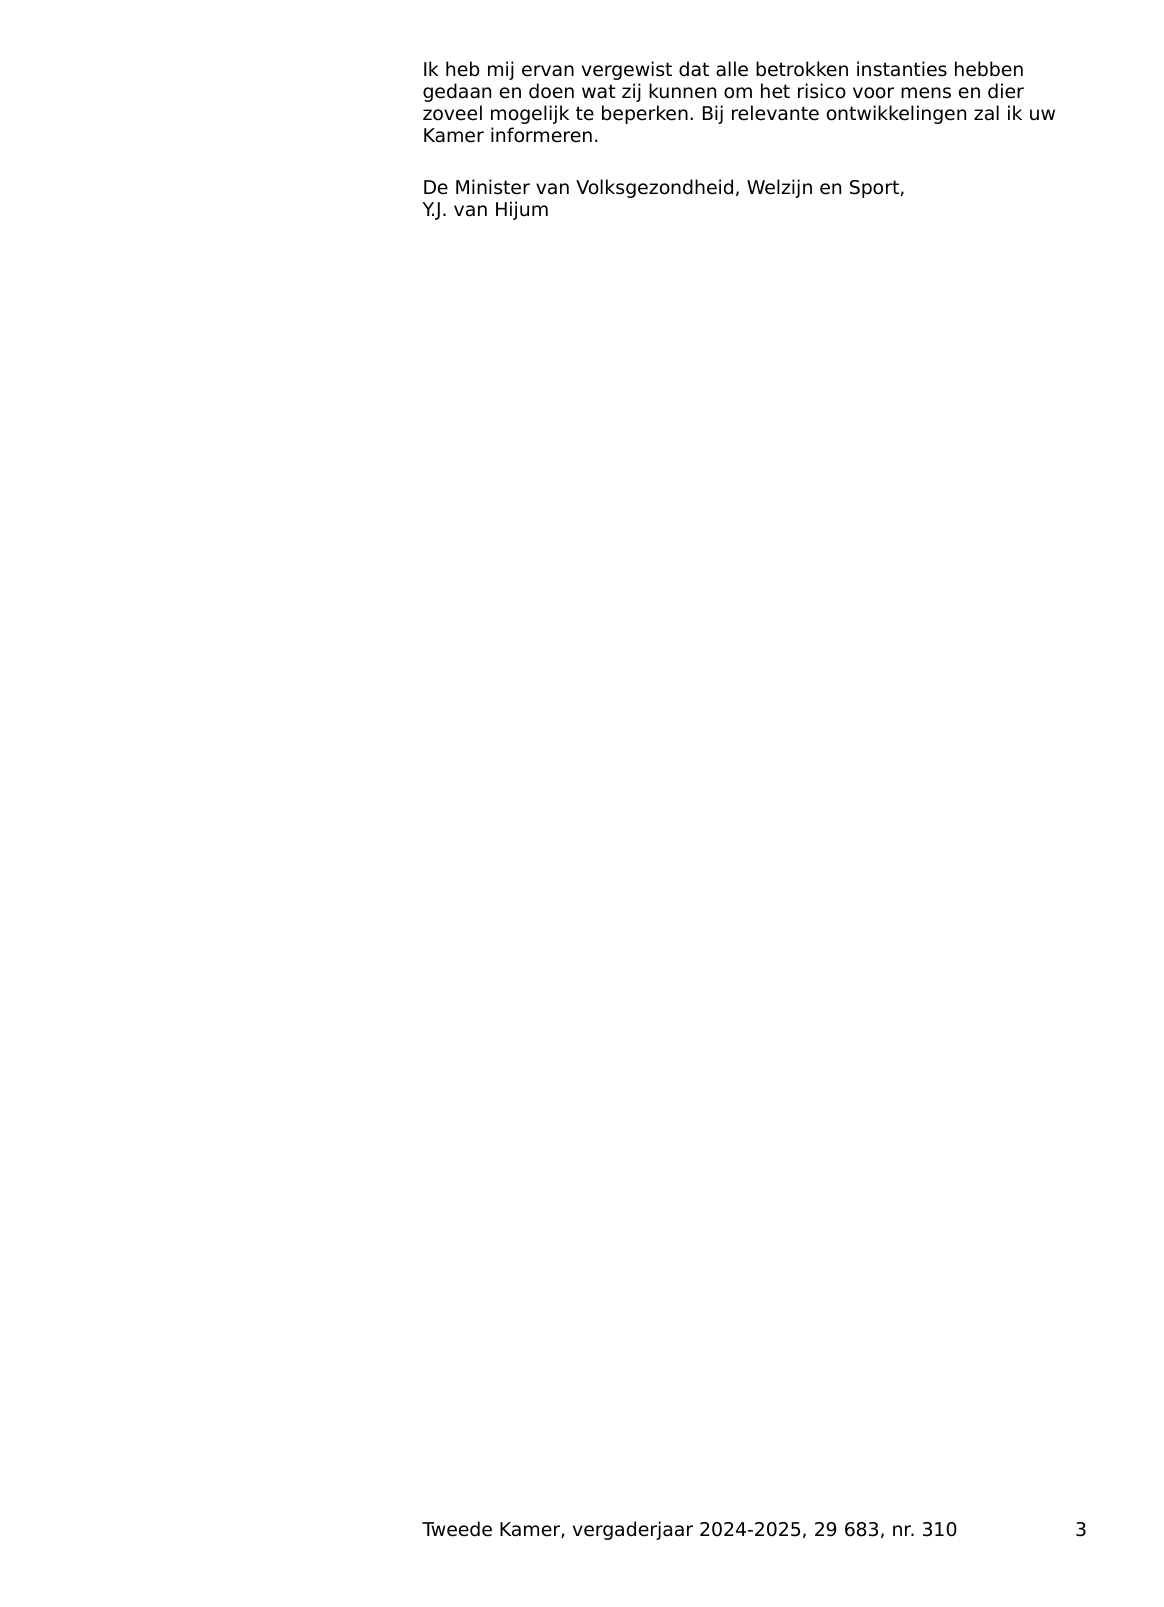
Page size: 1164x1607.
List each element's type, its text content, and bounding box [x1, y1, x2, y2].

text De Minister van Volksgezondheid, Welzijn en Sport, Y.J. van Hijum [422, 177, 1087, 221]
text Ik heb mij ervan vergewist dat alle betrokken instanties hebben gedaan en doen wat zij kunnen om het risico voor mens en dier zoveel mogelijk te beperken. Bij relevante ontwikkelingen zal ik uw Kamer informeren. [422, 59, 1087, 147]
